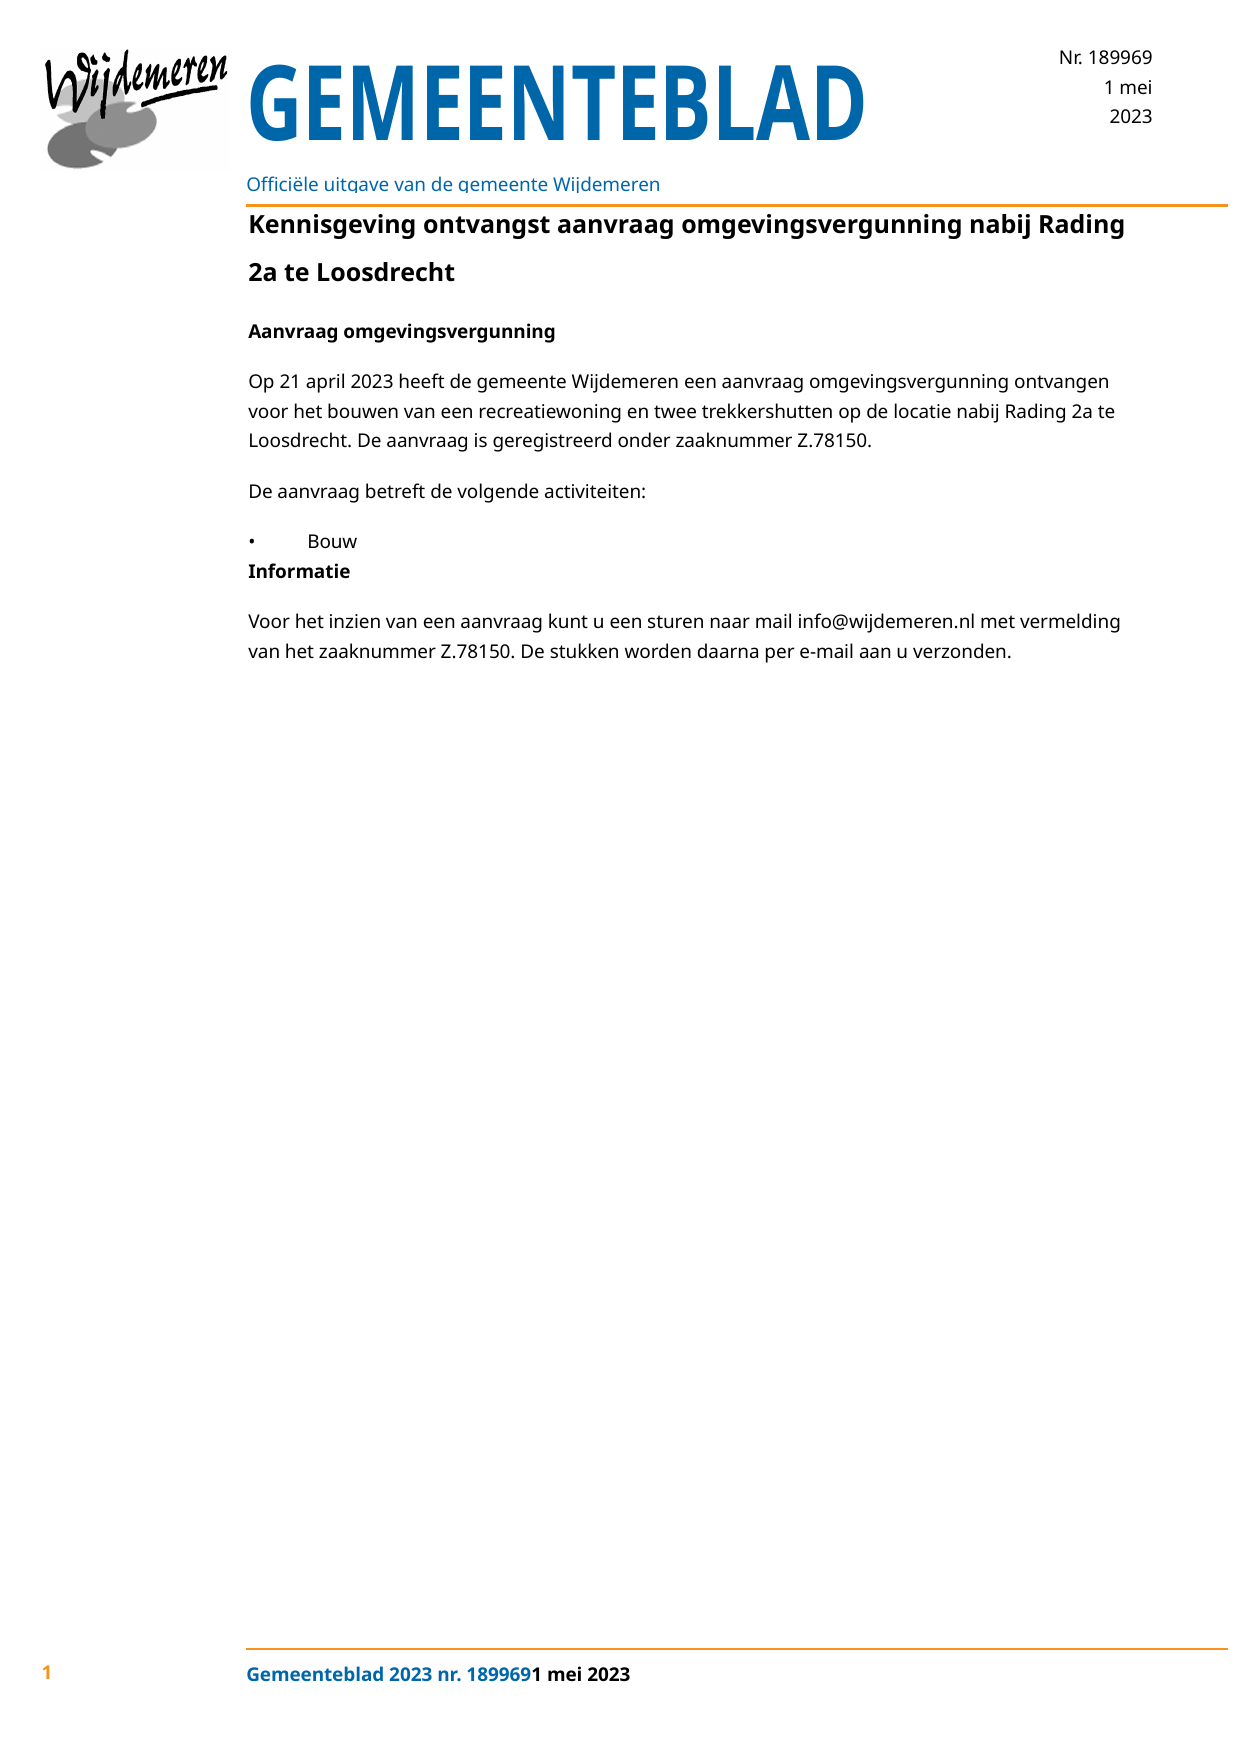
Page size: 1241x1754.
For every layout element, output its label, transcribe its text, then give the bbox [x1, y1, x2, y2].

text Kennisgeving ontvangst aanvraag omgevingsvergunning nabij Rading 2a te Loosdrecht [248, 207, 1152, 288]
list Bouw [248, 528, 1152, 554]
text De aanvraag betreft de volgende activiteiten: [248, 478, 1152, 504]
text Op 21 april 2023 heeft de gemeente Wijdemeren een aanvraag omgevingsvergunning ontvangen voor het bouwen van een recreatiewoning en twee trekkershutten op de locatie nabij Rading 2a te Loosdrecht. De aanvraag is geregistreerd onder zaaknummer Z.78150. [248, 368, 1152, 453]
text Voor het inzien van een aanvraag kunt u een sturen naar mail info@wijdemeren.nl met vermelding van het zaaknummer Z.78150. De stukken worden daarna per e-mail aan u verzonden. [248, 608, 1152, 664]
text Informatie [248, 558, 1152, 584]
text Aanvraag omgevingsvergunning [248, 318, 1152, 344]
picture [41, 47, 231, 172]
